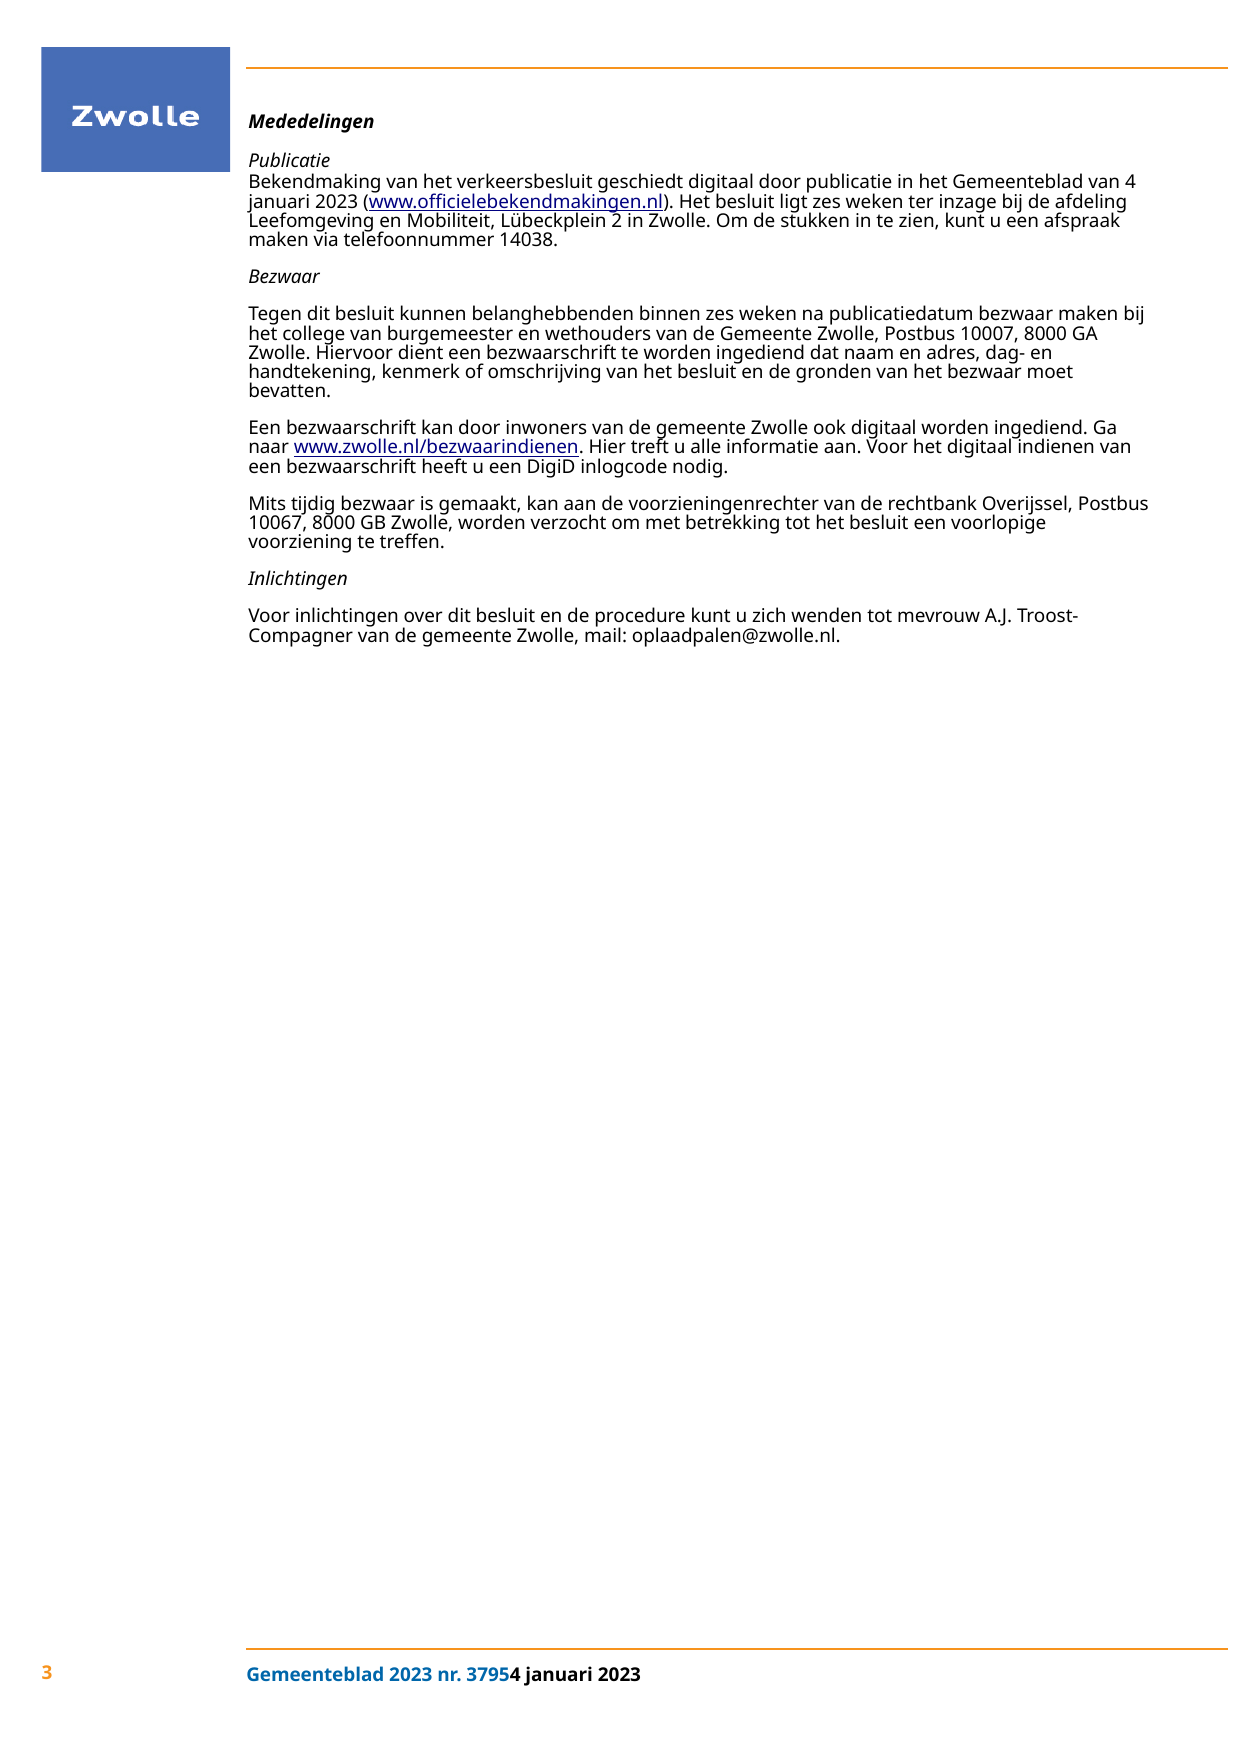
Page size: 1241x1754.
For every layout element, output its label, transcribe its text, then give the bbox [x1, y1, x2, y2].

text Bezwaar [248, 268, 1152, 287]
text Tegen dit besluit kunnen belanghebbenden binnen zes weken na publicatiedatum bezwaar maken bij het college van burgemeester en wethouders van de Gemeente Zwolle, Postbus 10007, 8000 GA Zwolle. Hiervoor dient een bezwaarschrift te worden ingediend dat naam en adres, dag- en handtekening, kenmerk of omschrijving van het besluit en de gronden van het bezwaar moet bevatten. [248, 305, 1152, 402]
text Mits tijdig bezwaar is gemaakt, kan aan de voorzieningenrechter van de rechtbank Overijssel, Postbus 10067, 8000 GB Zwolle, worden verzocht om met betrekking tot het besluit een voorlopige voorziening te treffen. [248, 495, 1152, 553]
text Mededelingen [248, 108, 1152, 134]
text Publicatie [248, 148, 1152, 173]
text Voor inlichtingen over dit besluit en de procedure kunt u zich wenden tot mevrouw A.J. Troost-Compagner van de gemeente Zwolle, mail: oplaadpalen@zwolle.nl. [248, 607, 1152, 646]
text Een bezwaarschrift kan door inwoners van de gemeente Zwolle ook digitaal worden ingediend. Ga naar www.zwolle.nl/bezwaarindienen. Hier treft u alle informatie aan. Voor het digitaal indienen van een bezwaarschrift heeft u een DigiD inlogcode nodig. [248, 419, 1152, 477]
picture [41, 47, 231, 172]
text Bekendmaking van het verkeersbesluit geschiedt digitaal door publicatie in het Gemeenteblad van 4 januari 2023 (www.officielebekendmakingen.nl). Het besluit ligt zes weken ter inzage bij de afdeling Leefomgeving en Mobiliteit, Lübeckplein 2 in Zwolle. Om de stukken in te zien, kunt u een afspraak maken via telefoonnummer 14038. [248, 173, 1152, 251]
text Inlichtingen [248, 570, 1152, 589]
